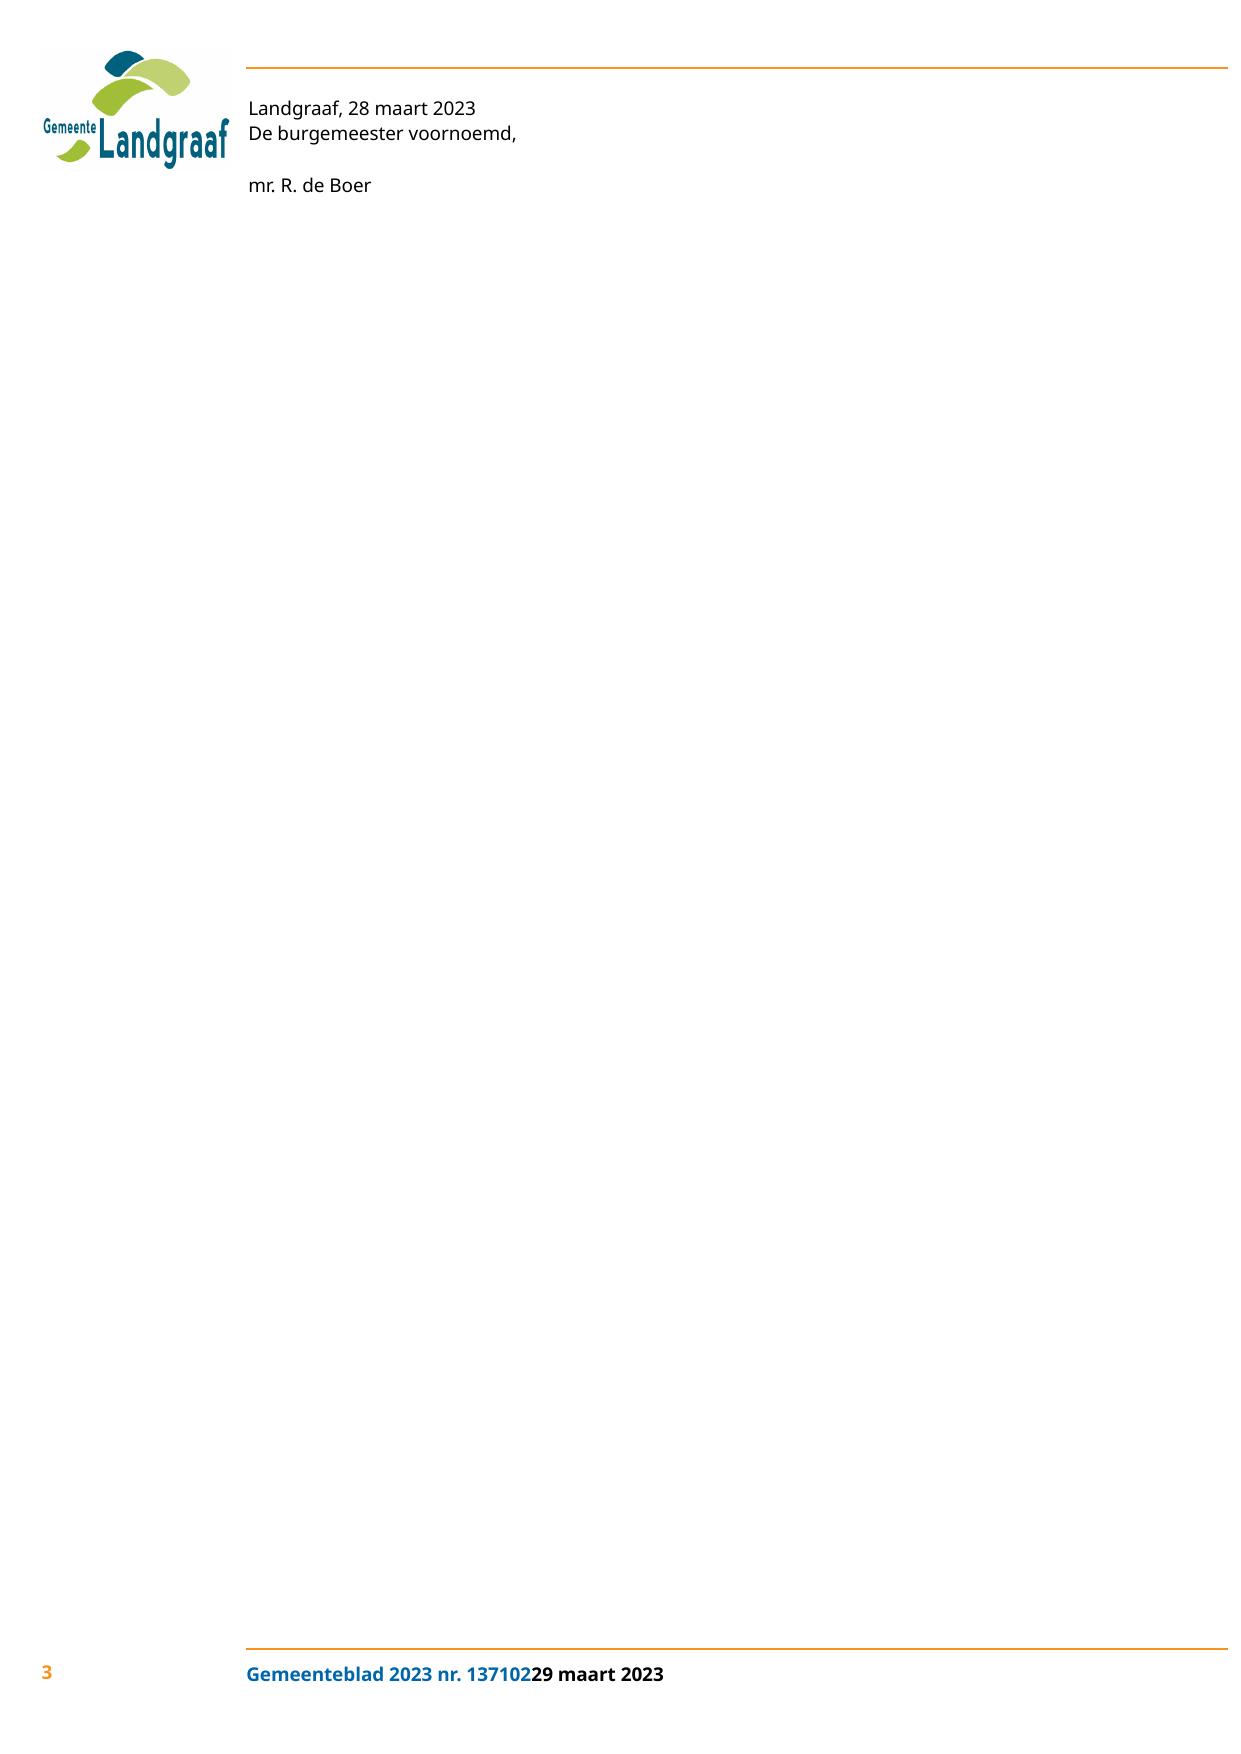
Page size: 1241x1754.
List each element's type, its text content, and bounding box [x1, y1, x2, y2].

text Landgraaf, 28 maart 2023 [248, 95, 1152, 121]
text De burgemeester voornoemd, [248, 121, 1152, 146]
text mr. R. de Boer [248, 172, 1152, 198]
picture [41, 47, 231, 172]
